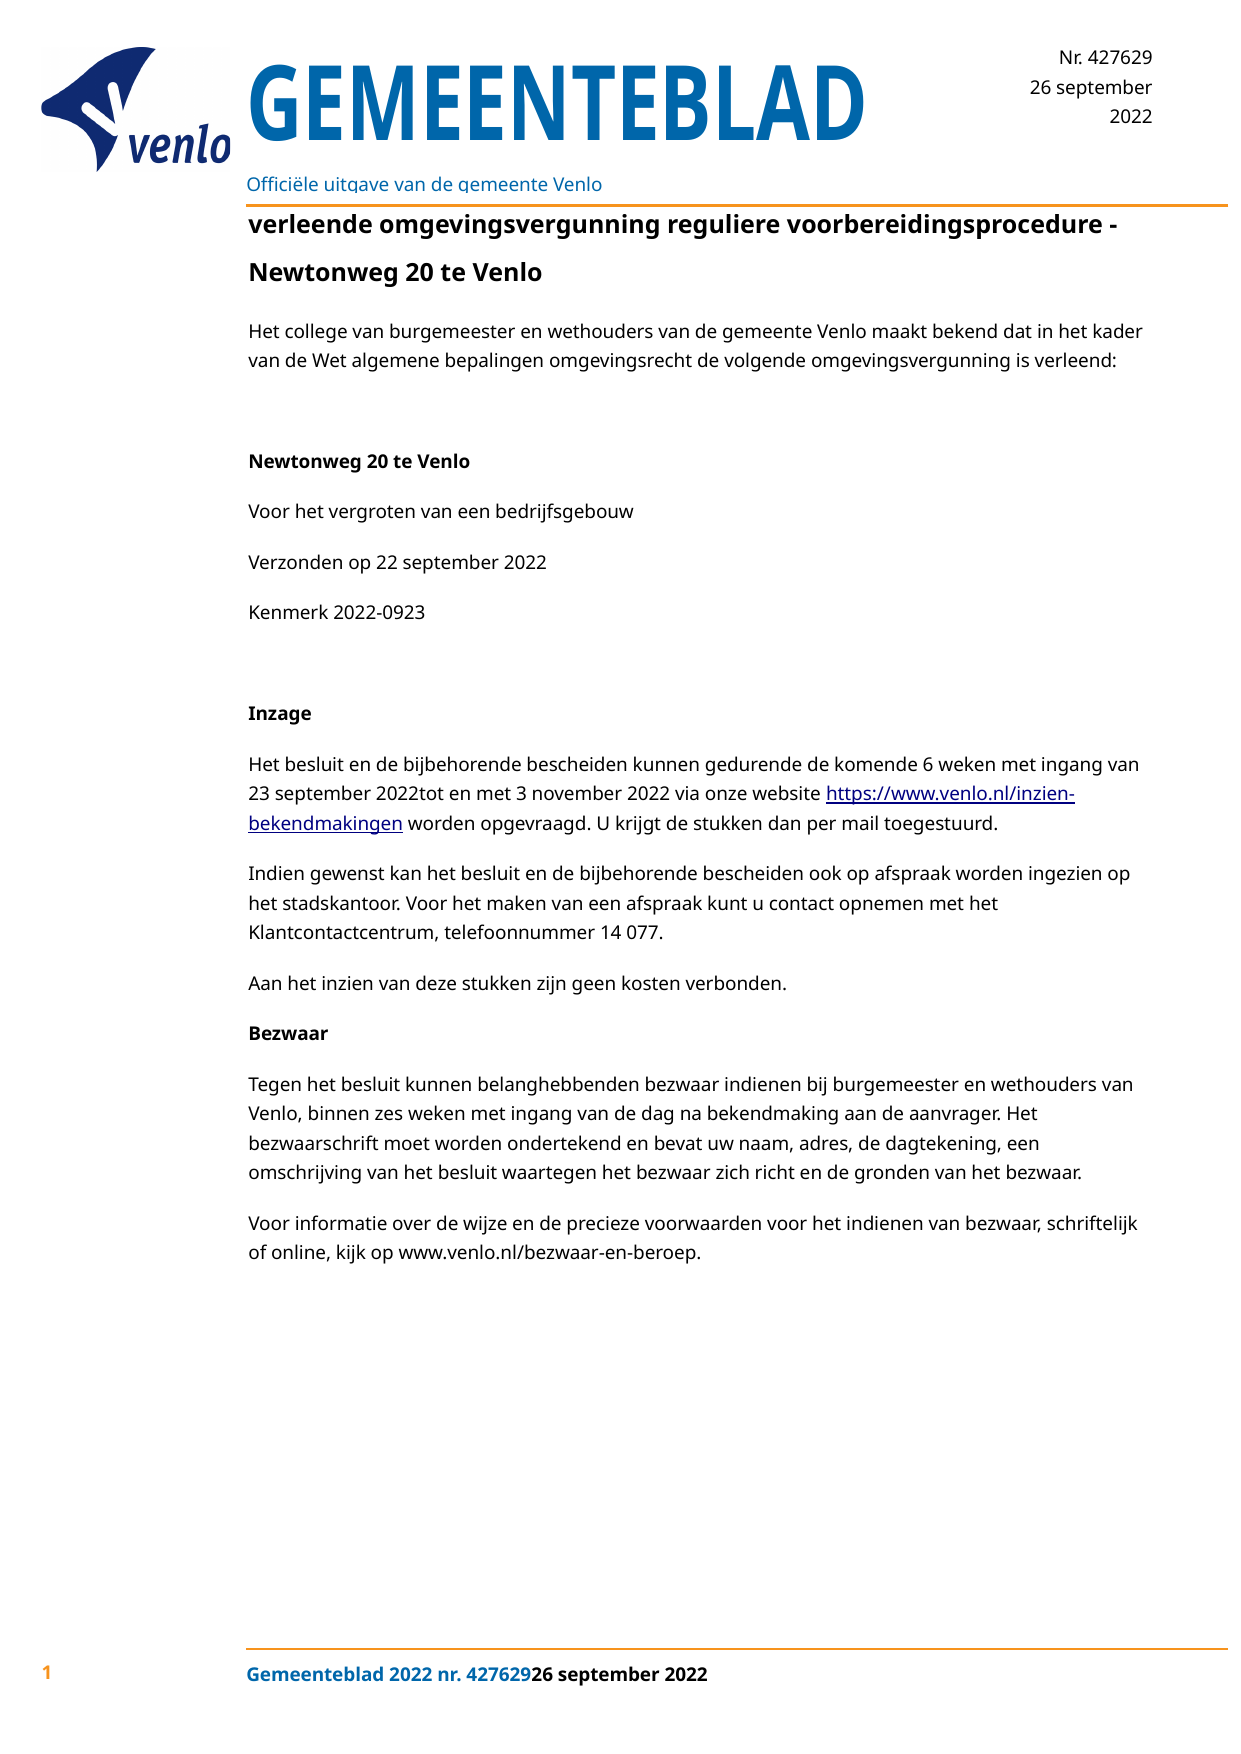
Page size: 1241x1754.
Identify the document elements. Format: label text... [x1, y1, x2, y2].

text verleende omgevingsvergunning reguliere voorbereidingsprocedure - Newtonweg 20 te Venlo [248, 207, 1152, 288]
text Voor informatie over de wijze en de precieze voorwaarden voor het indienen van bezwaar, schriftelijk of online, kijk op www.venlo.nl/bezwaar-en-beroep. [248, 1210, 1152, 1265]
picture [41, 47, 231, 172]
text Verzonden op 22 september 2022 [248, 549, 1152, 575]
text Tegen het besluit kunnen belanghebbenden bezwaar indienen bij burgemeester en wethouders van Venlo, binnen zes weken met ingang van de dag na bekendmaking aan de aanvrager. Het bezwaarschrift moet worden ondertekend en bevat uw naam, adres, de dagtekening, een omschrijving van het besluit waartegen het bezwaar zich richt en de gronden van het bezwaar. [248, 1071, 1152, 1185]
text Kenmerk 2022-0923 [248, 599, 1152, 625]
text Het besluit en de bijbehorende bescheiden kunnen gedurende de komende 6 weken met ingang van 23 september 2022tot en met 3 november 2022 via onze website https://www.venlo.nl/inzien-bekendmakingen worden opgevraagd. U krijgt de stukken dan per mail toegestuurd. [248, 751, 1152, 836]
text Newtonweg 20 te Venlo [248, 448, 1152, 474]
text Indien gewenst kan het besluit en de bijbehorende bescheiden ook op afspraak worden ingezien op het stadskantoor. Voor het maken van een afspraak kunt u contact opnemen met het Klantcontactcentrum, telefoonnummer 14 077. [248, 860, 1152, 945]
text Voor het vergroten van een bedrijfsgebouw [248, 499, 1152, 524]
text Inzage [248, 700, 1152, 726]
text Aan het inzien van deze stukken zijn geen kosten verbonden. [248, 970, 1152, 996]
text Het college van burgemeester en wethouders van de gemeente Venlo maakt bekend dat in het kader van de Wet algemene bepalingen omgevingsrecht de volgende omgevingsvergunning is verleend: [248, 318, 1152, 373]
text Bezwaar [248, 1020, 1152, 1046]
